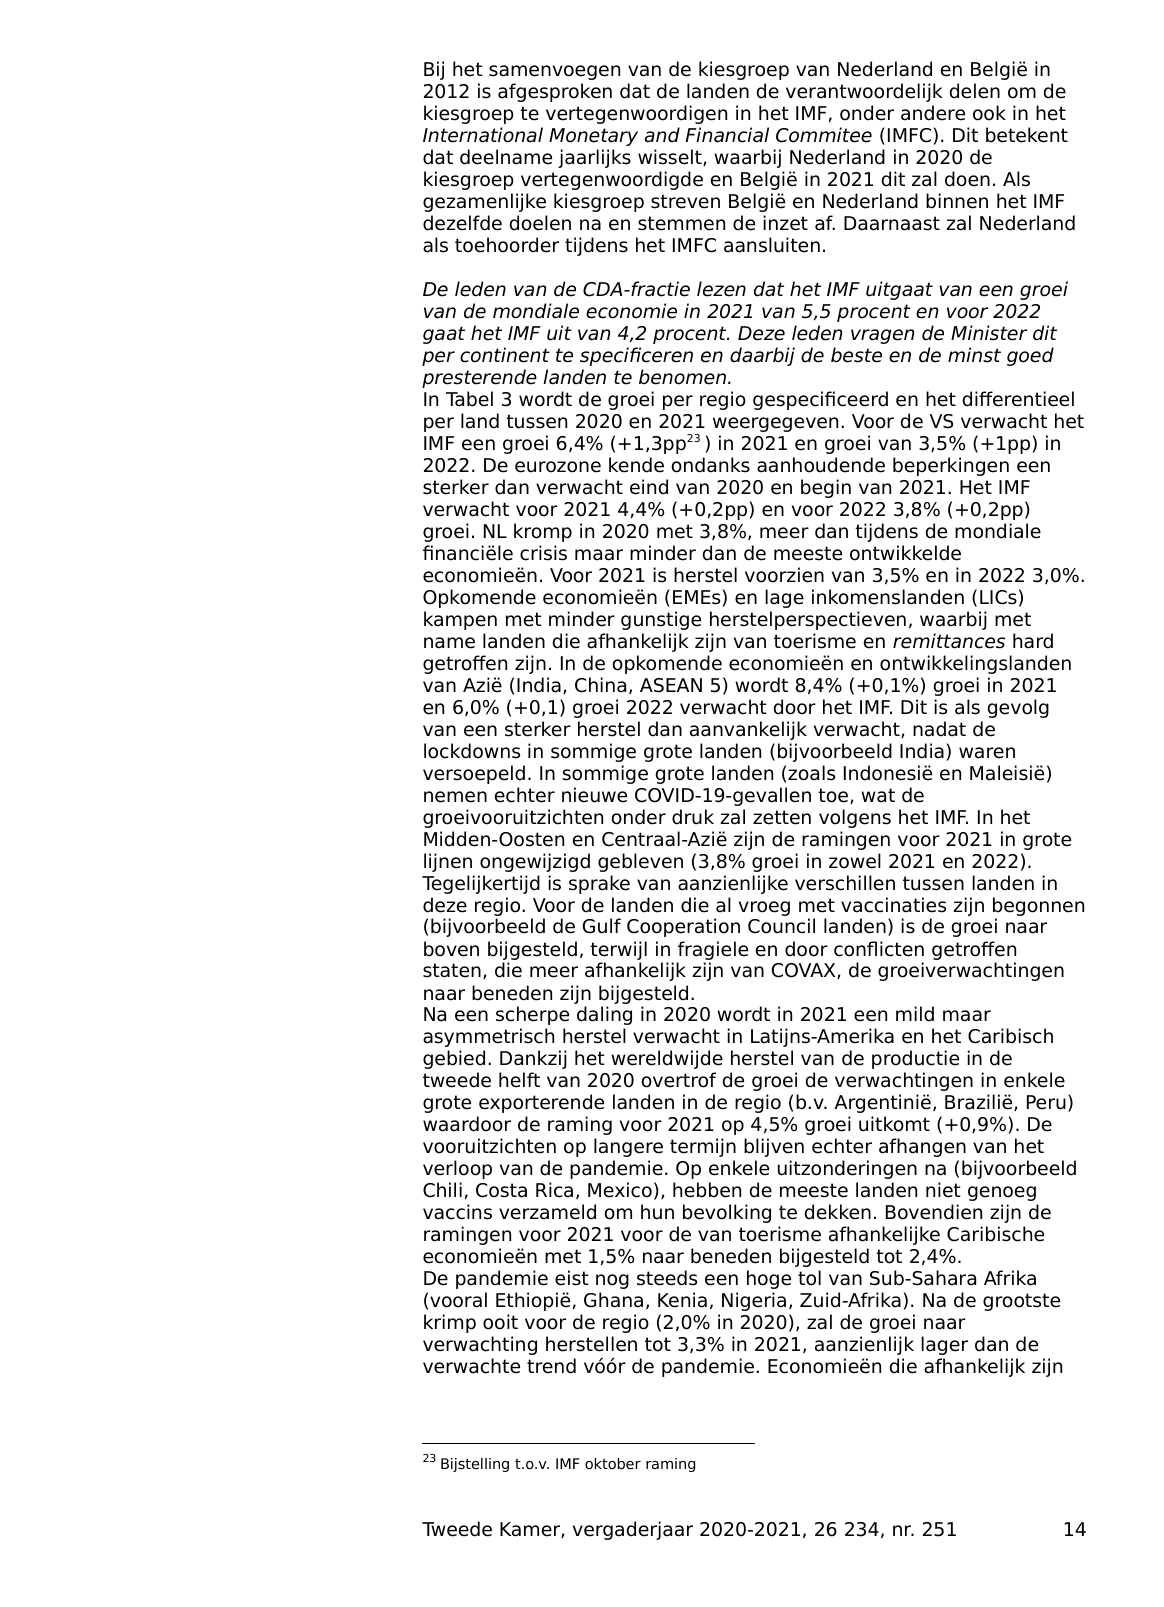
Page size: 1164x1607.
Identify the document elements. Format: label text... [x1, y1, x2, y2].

text Na een scherpe daling in 2020 wordt in 2021 een mild maar asymmetrisch herstel verwacht in Latijns-Amerika en het Caribisch gebied. Dankzij het wereldwijde herstel van de productie in de tweede helft van 2020 overtrof de groei de verwachtingen in enkele grote exporterende landen in de regio (b.v. Argentinië, Brazilië, Peru) waardoor de raming voor 2021 op 4,5% groei uitkomt (+0,9%). De vooruitzichten op langere termijn blijven echter afhangen van het verloop van de pandemie. Op enkele uitzonderingen na (bijvoorbeeld Chili, Costa Rica, Mexico), hebben de meeste landen niet genoeg vaccins verzameld om hun bevolking te dekken. Bovendien zijn de ramingen voor 2021 voor de van toerisme afhankelijke Caribische economieën met 1,5% naar beneden bijgesteld tot 2,4%. [422, 1004, 1087, 1268]
text In Tabel 3 wordt de groei per regio gespecificeerd en het differentieel per land tussen 2020 en 2021 weergegeven. Voor de VS verwacht het IMF een groei 6,4% (+1,3pp) in 2021 en groei van 3,5% (+1pp) in 2022. De eurozone kende ondanks aanhoudende beperkingen een sterker dan verwacht eind van 2020 en begin van 2021. Het IMF verwacht voor 2021 4,4% (+0,2pp) en voor 2022 3,8% (+0,2pp) groei. NL kromp in 2020 met 3,8%, meer dan tijdens de mondiale financiële crisis maar minder dan de meeste ontwikkelde economieën. Voor 2021 is herstel voorzien van 3,5% en in 2022 3,0%. [422, 389, 1087, 587]
text Opkomende economieën (EMEs) en lage inkomenslanden (LICs) kampen met minder gunstige herstelperspectieven, waarbij met name landen die afhankelijk zijn van toerisme en remittances hard getroffen zijn. In de opkomende economieën en ontwikkelingslanden van Azië (India, China, ASEAN 5) wordt 8,4% (+0,1%) groei in 2021 en 6,0% (+0,1) groei 2022 verwacht door het IMF. Dit is als gevolg van een sterker herstel dan aanvankelijk verwacht, nadat de lockdowns in sommige grote landen (bijvoorbeeld India) waren versoepeld. In sommige grote landen (zoals Indonesië en Maleisië) nemen echter nieuwe COVID-19-gevallen toe, wat de groeivooruitzichten onder druk zal zetten volgens het IMF. In het Midden-Oosten en Centraal-Azië zijn de ramingen voor 2021 in grote lijnen ongewijzigd gebleven (3,8% groei in zowel 2021 en 2022). Tegelijkertijd is sprake van aanzienlijke verschillen tussen landen in deze regio. Voor de landen die al vroeg met vaccinaties zijn begonnen (bijvoorbeeld de Gulf Cooperation Council landen) is de groei naar boven bijgesteld, terwijl in fragiele en door conflicten getroffen staten, die meer afhankelijk zijn van COVAX, de groeiverwachtingen naar beneden zijn bijgesteld. [422, 587, 1087, 1004]
text De pandemie eist nog steeds een hoge tol van Sub-Sahara Afrika (vooral Ethiopië, Ghana, Kenia, Nigeria, Zuid-Afrika). Na de grootste krimp ooit voor de regio (2,0% in 2020), zal de groei naar verwachting herstellen tot 3,3% in 2021, aanzienlijk lager dan de verwachte trend vóór de pandemie. Economieën die afhankelijk zijn [422, 1268, 1087, 1378]
text Bij het samenvoegen van de kiesgroep van Nederland en België in 2012 is afgesproken dat de landen de verantwoordelijk delen om de kiesgroep te vertegenwoordigen in het IMF, onder andere ook in het International Monetary and Financial Commitee (IMFC). Dit betekent dat deelname jaarlijks wisselt, waarbij Nederland in 2020 de kiesgroep vertegenwoordigde en België in 2021 dit zal doen. Als gezamenlijke kiesgroep streven België en Nederland binnen het IMF dezelfde doelen na en stemmen de inzet af. Daarnaast zal Nederland als toehoorder tijdens het IMFC aansluiten. [422, 59, 1087, 257]
text Bijstelling t.o.v. IMF oktober raming [422, 1452, 1087, 1474]
text De leden van de CDA-fractie lezen dat het IMF uitgaat van een groei van de mondiale economie in 2021 van 5,5 procent en voor 2022 gaat het IMF uit van 4,2 procent. Deze leden vragen de Minister dit per continent te specificeren en daarbij de beste en de minst goed presterende landen te benomen. [422, 279, 1087, 389]
